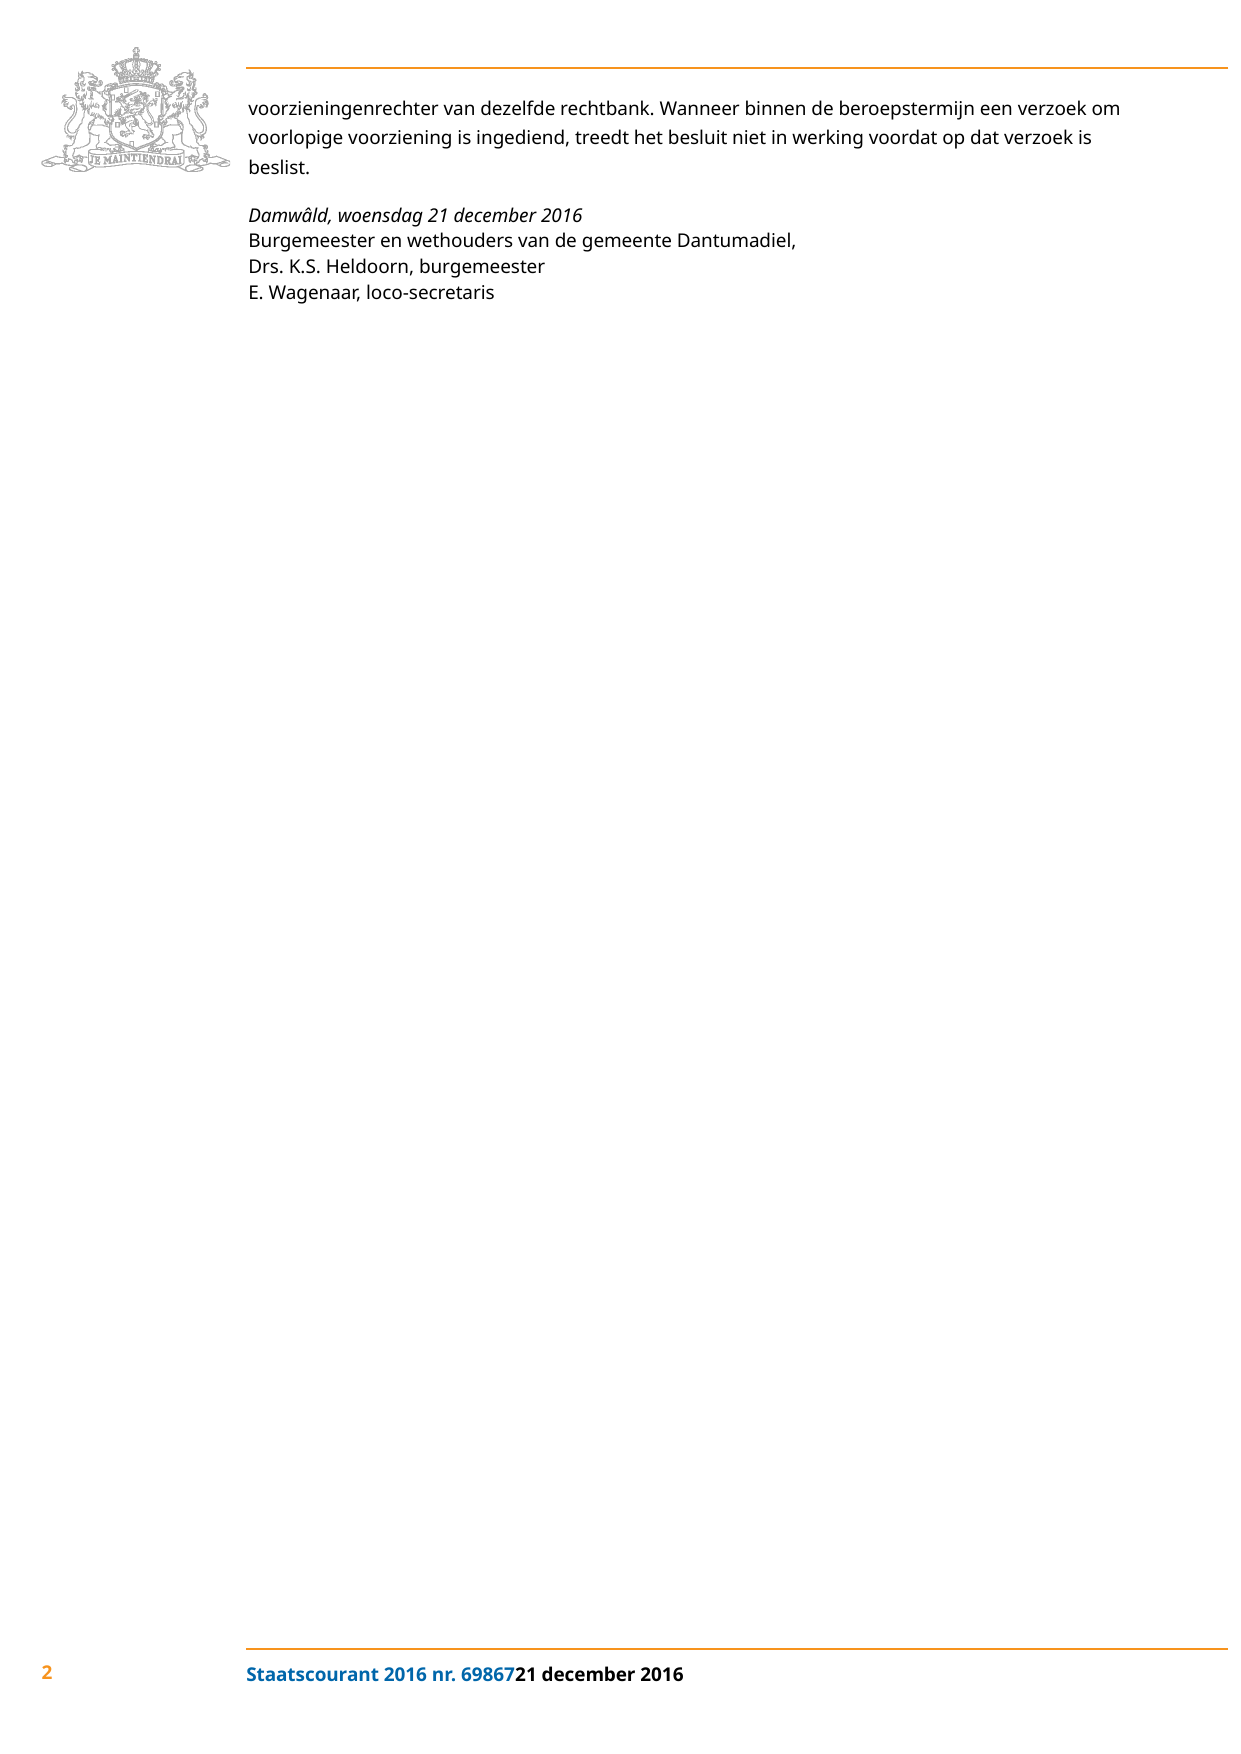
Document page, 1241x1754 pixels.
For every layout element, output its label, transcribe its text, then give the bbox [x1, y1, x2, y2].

text E. Wagenaar, loco-secretaris [248, 279, 1152, 305]
text Drs. K.S. Heldoorn, burgemeester [248, 253, 1152, 279]
text Damwâld, woensdag 21 december 2016 [248, 202, 1152, 227]
picture [41, 47, 231, 172]
text Burgemeester en wethouders van de gemeente Dantumadiel, [248, 227, 1152, 253]
text voorzieningenrechter van dezelfde rechtbank. Wanneer binnen de beroepstermijn een verzoek om voorlopige voorziening is ingediend, treedt het besluit niet in werking voordat op dat verzoek is beslist. [248, 95, 1152, 180]
